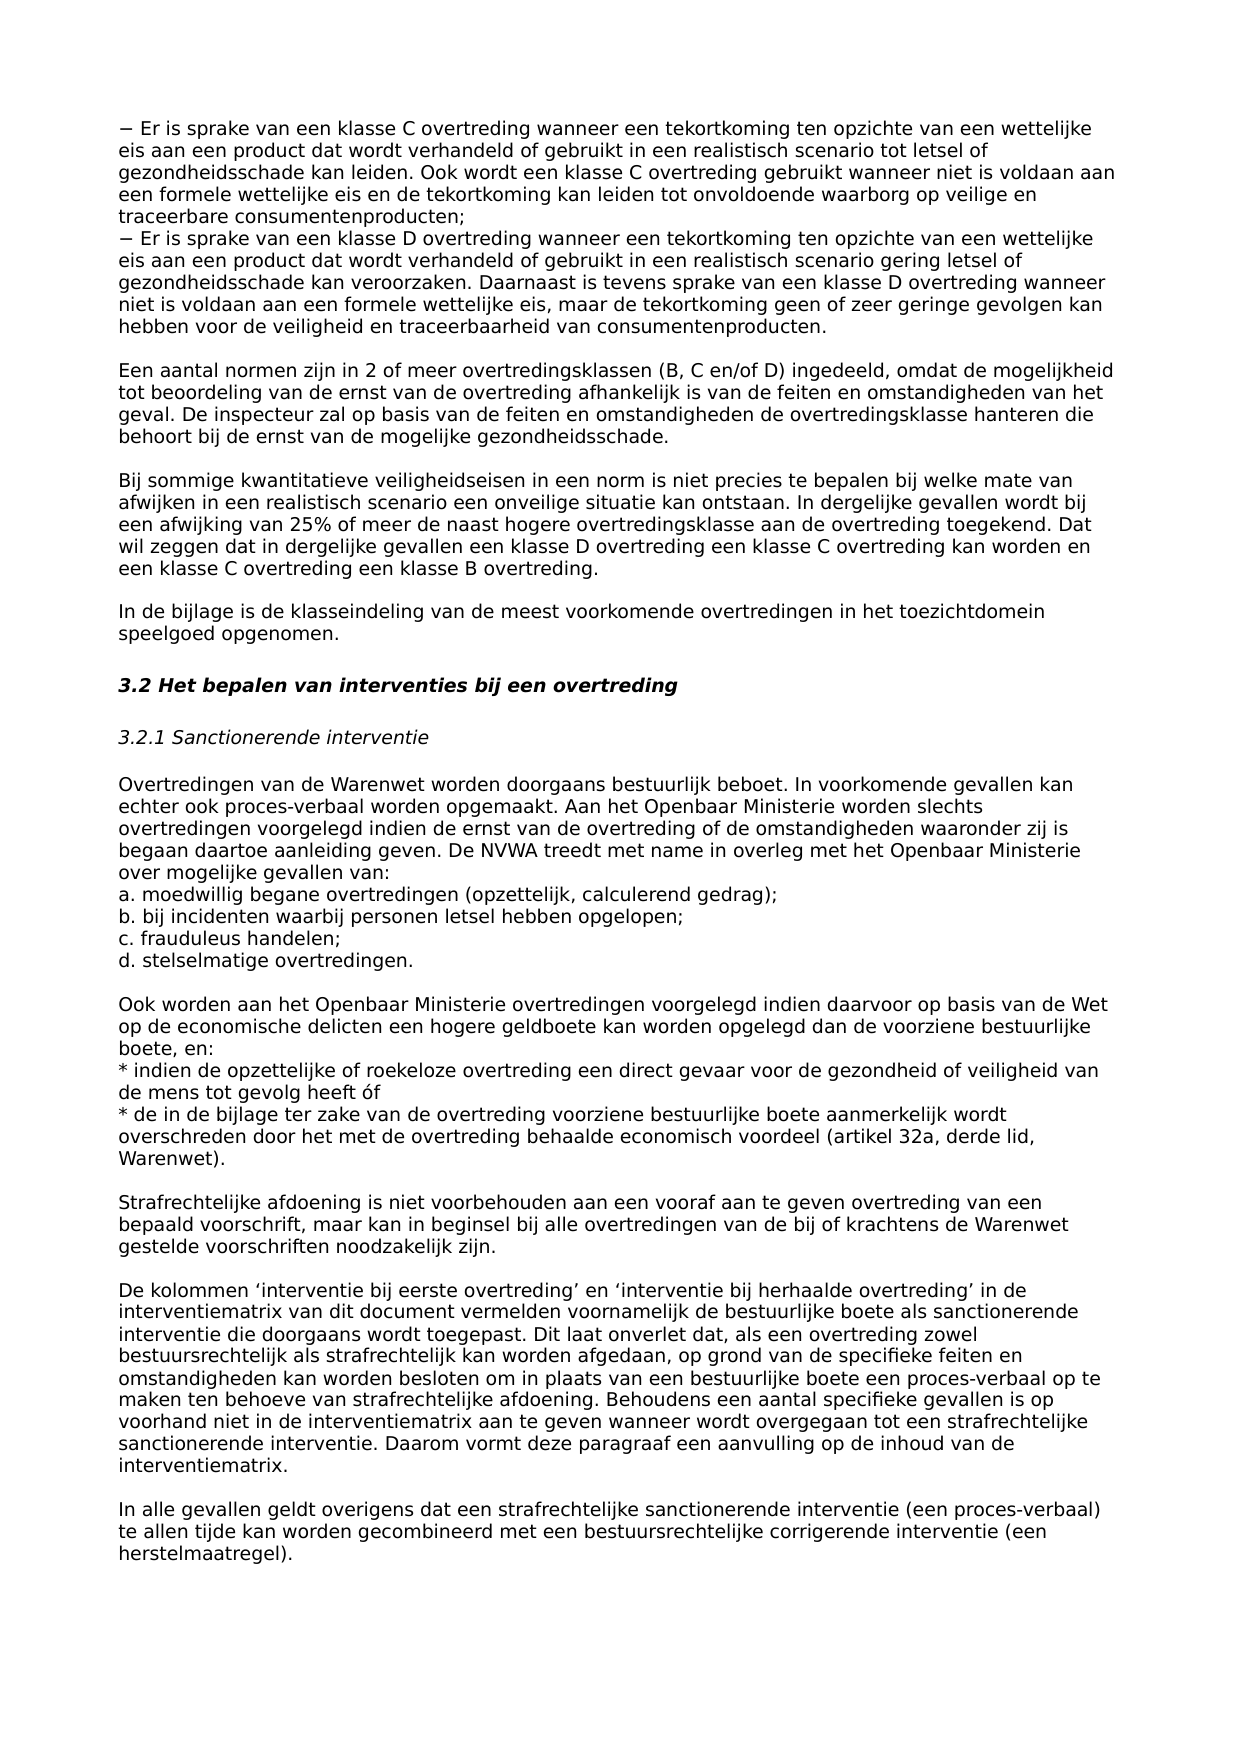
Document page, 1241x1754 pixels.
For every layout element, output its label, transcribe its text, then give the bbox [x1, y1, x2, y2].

text c. frauduleus handelen; [118, 928, 1122, 950]
text b. bij incidenten waarbij personen letsel hebben opgelopen; [118, 906, 1122, 928]
text Overtredingen van de Warenwet worden doorgaans bestuurlijk beboet. In voorkomende gevallen kan echter ook proces-verbaal worden opgemaakt. Aan het Openbaar Ministerie worden slechts overtredingen voorgelegd indien de ernst van de overtreding of de omstandigheden waaronder zij is begaan daartoe aanleiding geven. De NVWA treedt met name in overleg met het Openbaar Ministerie over mogelijke gevallen van: [118, 774, 1122, 884]
text In de bijlage is de klasseindeling van de meest voorkomende overtredingen in het toezichtdomein speelgoed opgenomen. [118, 601, 1122, 645]
text De kolommen ‘interventie bij eerste overtreding’ en ‘interventie bij herhaalde overtreding’ in de interventiematrix van dit document vermelden voornamelijk de bestuurlijke boete als sanctionerende interventie die doorgaans wordt toegepast. Dit laat onverlet dat, als een overtreding zowel bestuursrechtelijk als strafrechtelijk kan worden afgedaan, op grond van de specifieke feiten en omstandigheden kan worden besloten om in plaats van een bestuurlijke boete een proces-verbaal op te maken ten behoeve van strafrechtelijke afdoening. Behoudens een aantal specifieke gevallen is op voorhand niet in de interventiematrix aan te geven wanneer wordt overgegaan tot een strafrechtelijke sanctionerende interventie. Daarom vormt deze paragraaf een aanvulling op de inhoud van de interventiematrix. [118, 1279, 1122, 1477]
text d. stelselmatige overtredingen. [118, 950, 1122, 972]
text − Er is sprake van een klasse C overtreding wanneer een tekortkoming ten opzichte van een wettelijke eis aan een product dat wordt verhandeld of gebruikt in een realistisch scenario tot letsel of gezondheidsschade kan leiden. Ook wordt een klasse C overtreding gebruikt wanneer niet is voldaan aan een formele wettelijke eis en de tekortkoming kan leiden tot onvoldoende waarborg op veilige en traceerbare consumentenproducten; [118, 118, 1122, 228]
subtitle 3.2 Het bepalen van interventies bij een overtreding [118, 675, 1122, 697]
text * indien de opzettelijke of roekeloze overtreding een direct gevaar voor de gezondheid of veiligheid van de mens tot gevolg heeft óf [118, 1060, 1122, 1104]
subtitle 3.2.1 Sanctionerende interventie [118, 727, 1122, 749]
text Een aantal normen zijn in 2 of meer overtredingsklassen (B, C en/of D) ingedeeld, omdat de mogelijkheid tot beoordeling van de ernst van de overtreding afhankelijk is van de feiten en omstandigheden van het geval. De inspecteur zal op basis van de feiten en omstandigheden de overtredingsklasse hanteren die behoort bij de ernst van de mogelijke gezondheidsschade. [118, 360, 1122, 448]
text Bij sommige kwantitatieve veiligheidseisen in een norm is niet precies te bepalen bij welke mate van afwijken in een realistisch scenario een onveilige situatie kan ontstaan. In dergelijke gevallen wordt bij een afwijking van 25% of meer de naast hogere overtredingsklasse aan de overtreding toegekend. Dat wil zeggen dat in dergelijke gevallen een klasse D overtreding een klasse C overtreding kan worden en een klasse C overtreding een klasse B overtreding. [118, 469, 1122, 579]
text * de in de bijlage ter zake van de overtreding voorziene bestuurlijke boete aanmerkelijk wordt overschreden door het met de overtreding behaalde economisch voordeel (artikel 32a, derde lid, Warenwet). [118, 1104, 1122, 1170]
text Strafrechtelijke afdoening is niet voorbehouden aan een vooraf aan te geven overtreding van een bepaald voorschrift, maar kan in beginsel bij alle overtredingen van de bij of krachtens de Warenwet gestelde voorschriften noodzakelijk zijn. [118, 1192, 1122, 1258]
text Ook worden aan het Openbaar Ministerie overtredingen voorgelegd indien daarvoor op basis van de Wet op de economische delicten een hogere geldboete kan worden opgelegd dan de voorziene bestuurlijke boete, en: [118, 994, 1122, 1060]
text In alle gevallen geldt overigens dat een strafrechtelijke sanctionerende interventie (een proces-verbaal) te allen tijde kan worden gecombineerd met een bestuursrechtelijke corrigerende interventie (een herstelmaatregel). [118, 1499, 1122, 1565]
text a. moedwillig begane overtredingen (opzettelijk, calculerend gedrag); [118, 884, 1122, 906]
text − Er is sprake van een klasse D overtreding wanneer een tekortkoming ten opzichte van een wettelijke eis aan een product dat wordt verhandeld of gebruikt in een realistisch scenario gering letsel of gezondheidsschade kan veroorzaken. Daarnaast is tevens sprake van een klasse D overtreding wanneer niet is voldaan aan een formele wettelijke eis, maar de tekortkoming geen of zeer geringe gevolgen kan hebben voor de veiligheid en traceerbaarheid van consumentenproducten. [118, 228, 1122, 338]
